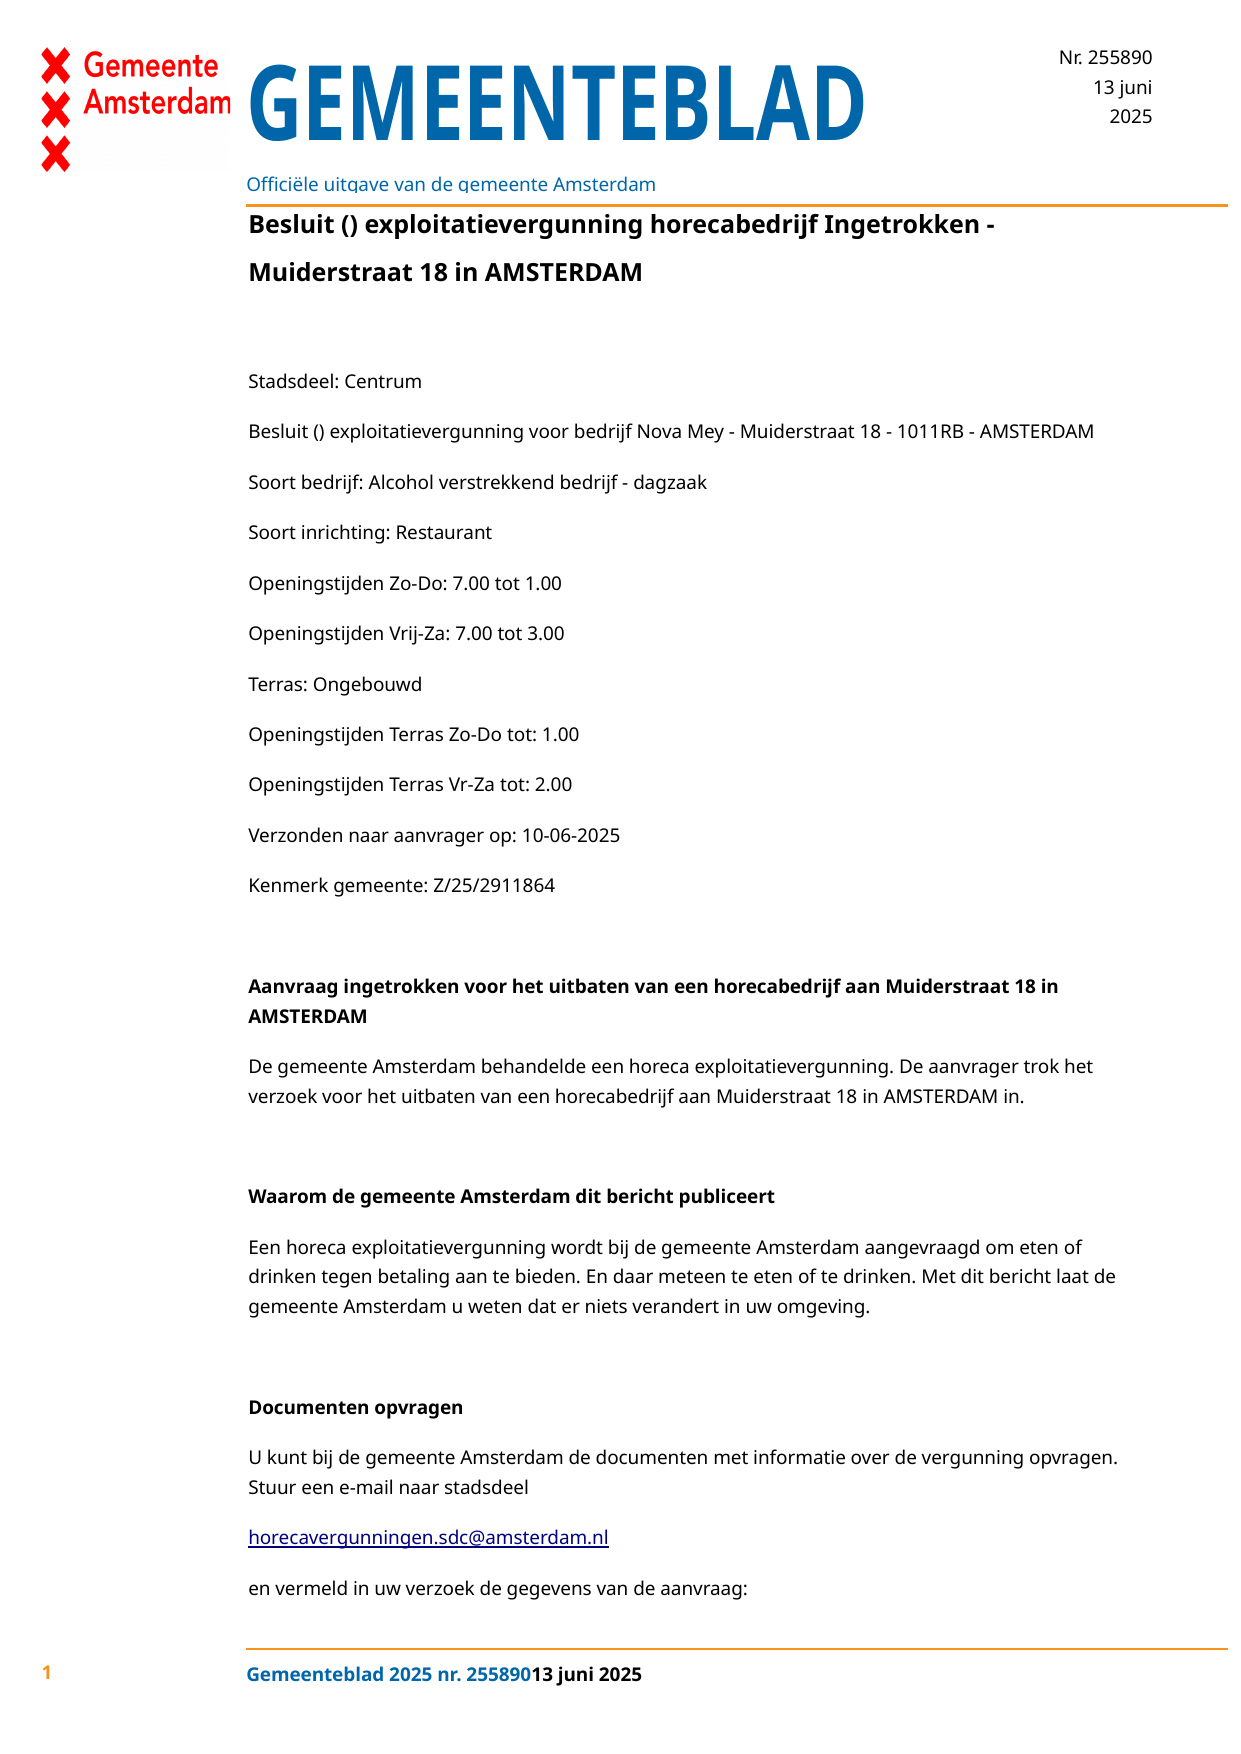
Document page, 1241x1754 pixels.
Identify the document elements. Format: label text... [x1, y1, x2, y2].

text horecavergunningen.sdc@amsterdam.nl [248, 1524, 1152, 1550]
text Terras: Ongebouwd [248, 671, 1152, 697]
text Soort bedrijf: Alcohol verstrekkend bedrijf - dagzaak [248, 469, 1152, 495]
text U kunt bij de gemeente Amsterdam de documenten met informatie over de vergunning opvragen. Stuur een e-mail naar stadsdeel [248, 1444, 1152, 1500]
text Aanvraag ingetrokken voor het uitbaten van een horecabedrijf aan Muiderstraat 18 in AMSTERDAM [248, 973, 1152, 1029]
text Een horeca exploitatievergunning wordt bij de gemeente Amsterdam aangevraagd om eten of drinken tegen betaling aan te bieden. En daar meteen te eten of te drinken. Met dit bericht laat de gemeente Amsterdam u weten dat er niets verandert in uw omgeving. [248, 1234, 1152, 1319]
text Kenmerk gemeente: Z/25/2911864 [248, 872, 1152, 898]
text Waarom de gemeente Amsterdam dit bericht publiceert [248, 1184, 1152, 1209]
text Openingstijden Zo-Do: 7.00 tot 1.00 [248, 570, 1152, 596]
text Besluit () exploitatievergunning horecabedrijf Ingetrokken - Muiderstraat 18 in AMSTERDAM [248, 207, 1152, 288]
text De gemeente Amsterdam behandelde een horeca exploitatievergunning. De aanvrager trok het verzoek voor het uitbaten van een horecabedrijf aan Muiderstraat 18 in AMSTERDAM in. [248, 1053, 1152, 1109]
text en vermeld in uw verzoek de gegevens van de aanvraag: [248, 1575, 1152, 1601]
text Verzonden naar aanvrager op: 10-06-2025 [248, 822, 1152, 848]
text Openingstijden Terras Zo-Do tot: 1.00 [248, 721, 1152, 747]
text Openingstijden Vrij-Za: 7.00 tot 3.00 [248, 620, 1152, 646]
text Documenten opvragen [248, 1394, 1152, 1420]
text Besluit () exploitatievergunning voor bedrijf Nova Mey - Muiderstraat 18 - 1011RB - AMSTERDAM [248, 419, 1152, 444]
picture [41, 47, 231, 172]
text Stadsdeel: Centrum [248, 368, 1152, 394]
text Openingstijden Terras Vr-Za tot: 2.00 [248, 772, 1152, 797]
text Soort inrichting: Restaurant [248, 519, 1152, 545]
